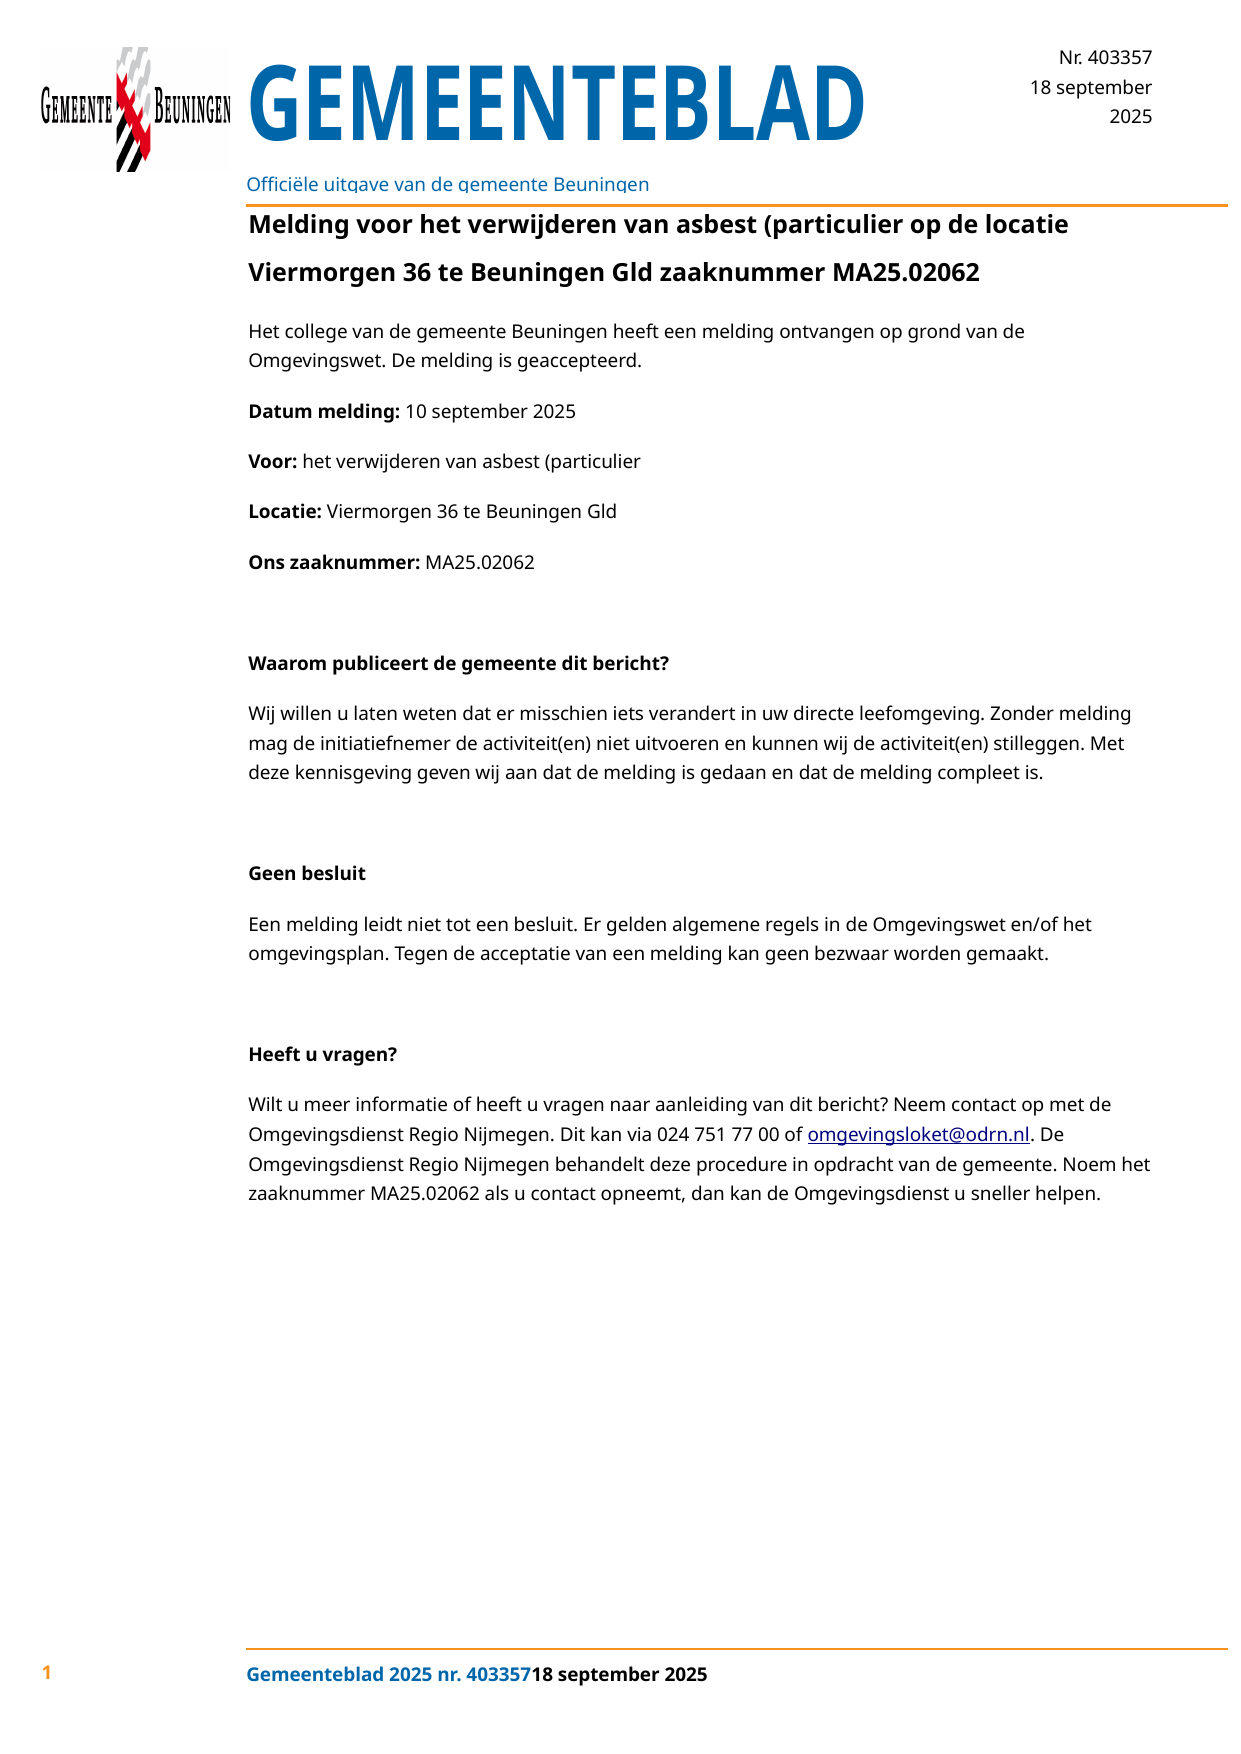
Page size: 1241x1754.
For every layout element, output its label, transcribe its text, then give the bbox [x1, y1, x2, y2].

text Locatie: Viermorgen 36 te Beuningen Gld [248, 499, 1152, 524]
text Datum melding: 10 september 2025 [248, 398, 1152, 424]
text Wij willen u laten weten dat er misschien iets verandert in uw directe leefomgeving. Zonder melding mag de initiatiefnemer de activiteit(en) niet uitvoeren en kunnen wij de activiteit(en) stilleggen. Met deze kennisgeving geven wij aan dat de melding is gedaan en dat de melding compleet is. [248, 700, 1152, 785]
text Een melding leidt niet tot een besluit. Er gelden algemene regels in de Omgevingswet en/of het omgevingsplan. Tegen de acceptatie van een melding kan geen bezwaar worden gemaakt. [248, 911, 1152, 966]
text Wilt u meer informatie of heeft u vragen naar aanleiding van dit bericht? Neem contact op met de Omgevingsdienst Regio Nijmegen. Dit kan via 024 751 77 00 of omgevingsloket@odrn.nl. De Omgevingsdienst Regio Nijmegen behandelt deze procedure in opdracht van de gemeente. Noem het zaaknummer MA25.02062 als u contact opneemt, dan kan de Omgevingsdienst u sneller helpen. [248, 1092, 1152, 1206]
text Geen besluit [248, 860, 1152, 886]
text Ons zaaknummer: MA25.02062 [248, 549, 1152, 575]
picture [41, 47, 231, 172]
text Melding voor het verwijderen van asbest (particulier op de locatie Viermorgen 36 te Beuningen Gld zaaknummer MA25.02062 [248, 207, 1152, 288]
text Heeft u vragen? [248, 1041, 1152, 1067]
text Het college van de gemeente Beuningen heeft een melding ontvangen op grond van de Omgevingswet. De melding is geaccepteerd. [248, 318, 1152, 373]
text Voor: het verwijderen van asbest (particulier [248, 448, 1152, 474]
text Waarom publiceert de gemeente dit bericht? [248, 650, 1152, 676]
